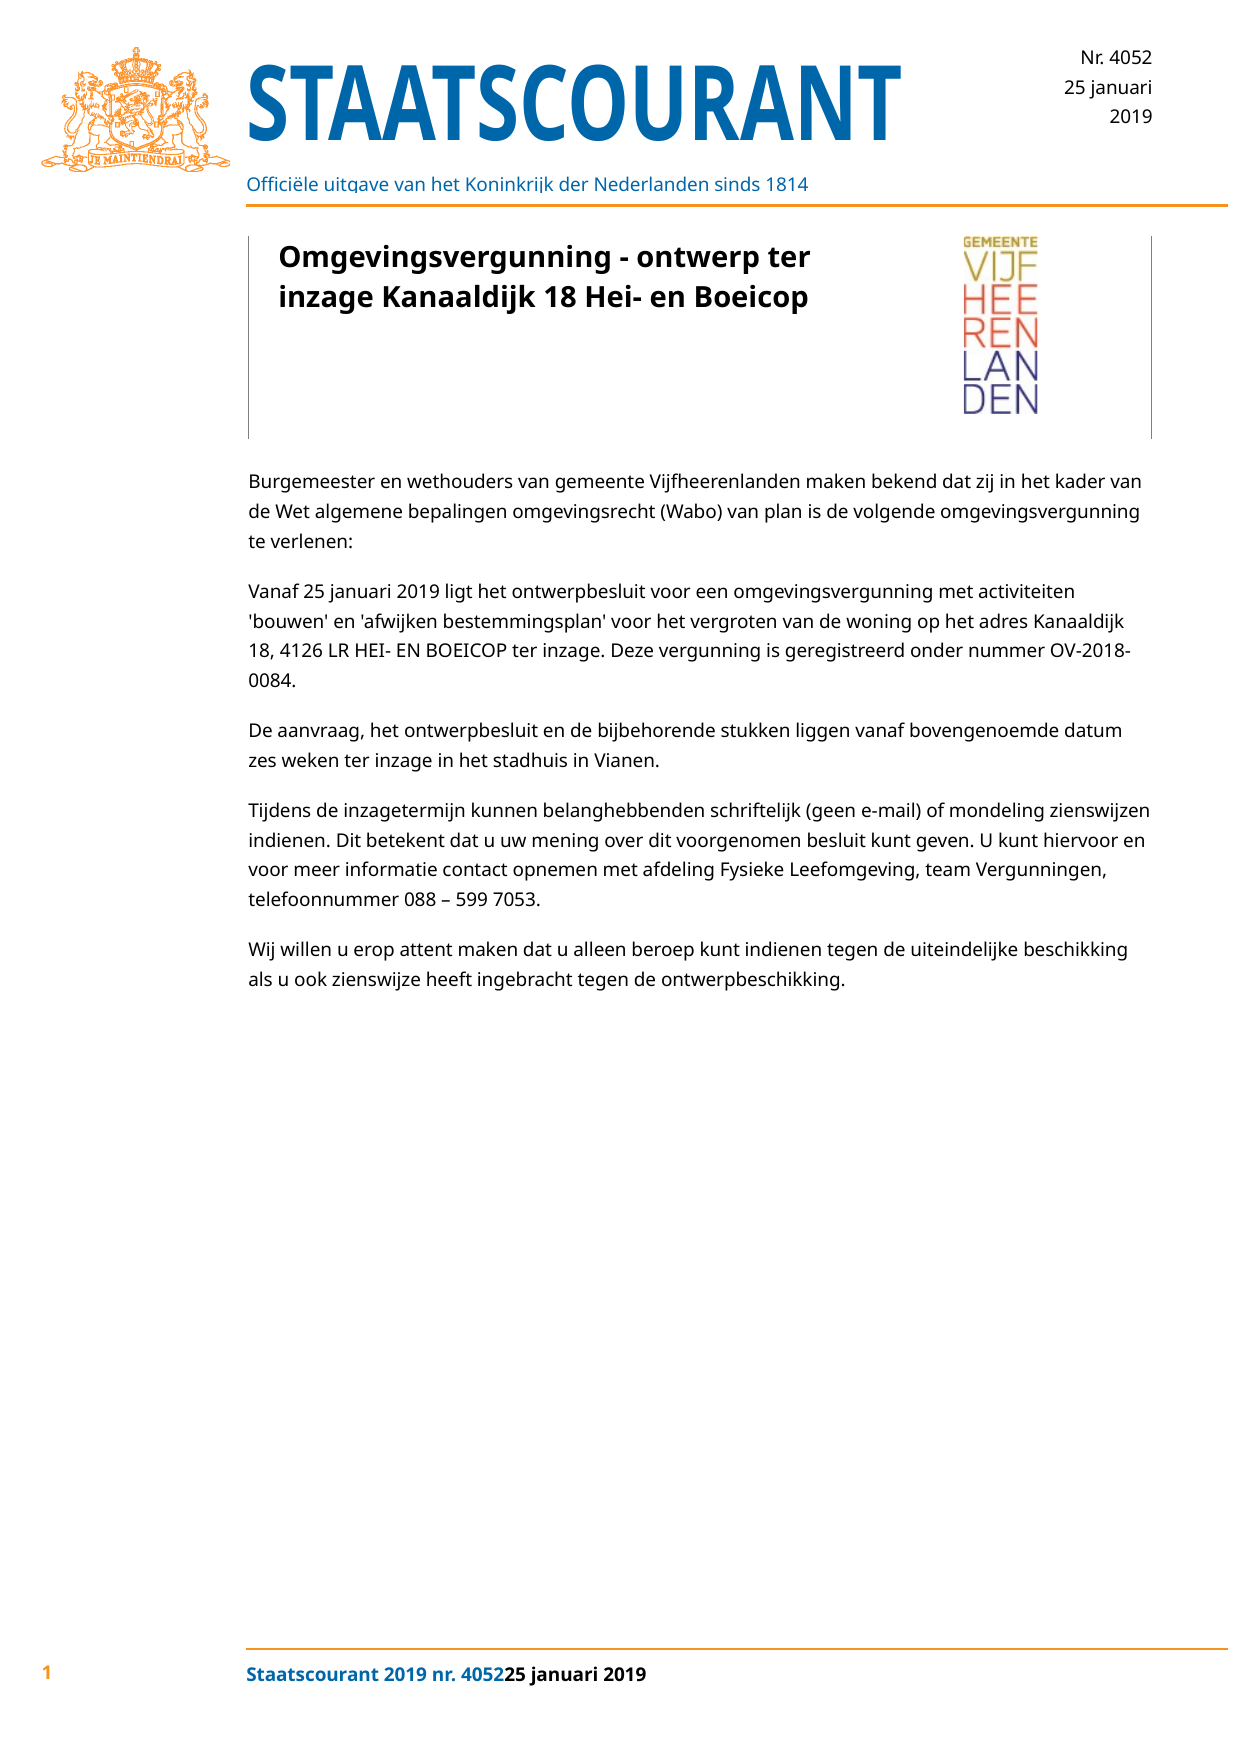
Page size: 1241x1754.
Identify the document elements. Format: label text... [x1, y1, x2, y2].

table_header [850, 236, 963, 413]
picture [41, 47, 231, 172]
picture [963, 236, 1038, 414]
text Vanaf 25 januari 2019 ligt het ontwerpbesluit voor een omgevingsvergunning met activiteiten 'bouwen' en 'afwijken bestemmingsplan' voor het vergroten van de woning op het adres Kanaaldijk 18, 4126 LR HEI- EN BOEICOP ter inzage. Deze vergunning is geregistreerd onder nummer OV-2018-0084. [248, 578, 1152, 693]
text Tijdens de inzagetermijn kunnen belanghebbenden schriftelijk (geen e-mail) of mondeling zienswijzen indienen. Dit betekent dat u uw mening over dit voorgenomen besluit kunt geven. U kunt hiervoor en voor meer informatie contact opnemen met afdeling Fysieke Leefomgeving, team Vergunningen, telefoonnummer 088 – 599 7053. [248, 797, 1152, 912]
text De aanvraag, het ontwerpbesluit en de bijbehorende stukken liggen vanaf bovengenoemde datum zes weken ter inzage in het stadhuis in Vianen. [248, 717, 1152, 773]
text Wij willen u erop attent maken dat u alleen beroep kunt indienen tegen de uiteindelijke beschikking als u ook zienswijze heeft ingebracht tegen de ontwerpbeschikking. [248, 937, 1152, 992]
table_header [1038, 236, 1151, 413]
text Burgemeester en wethouders van gemeente Vijfheerenlanden maken bekend dat zij in het kader van de Wet algemene bepalingen omgevingsrecht (Wabo) van plan is de volgende omgevingsvergunning te verlenen: [248, 469, 1152, 553]
table_header [850, 414, 1151, 439]
table_header Omgevingsvergunning - ontwerp ter inzage Kanaaldijk 18 Hei- en Boeicop [249, 236, 850, 439]
